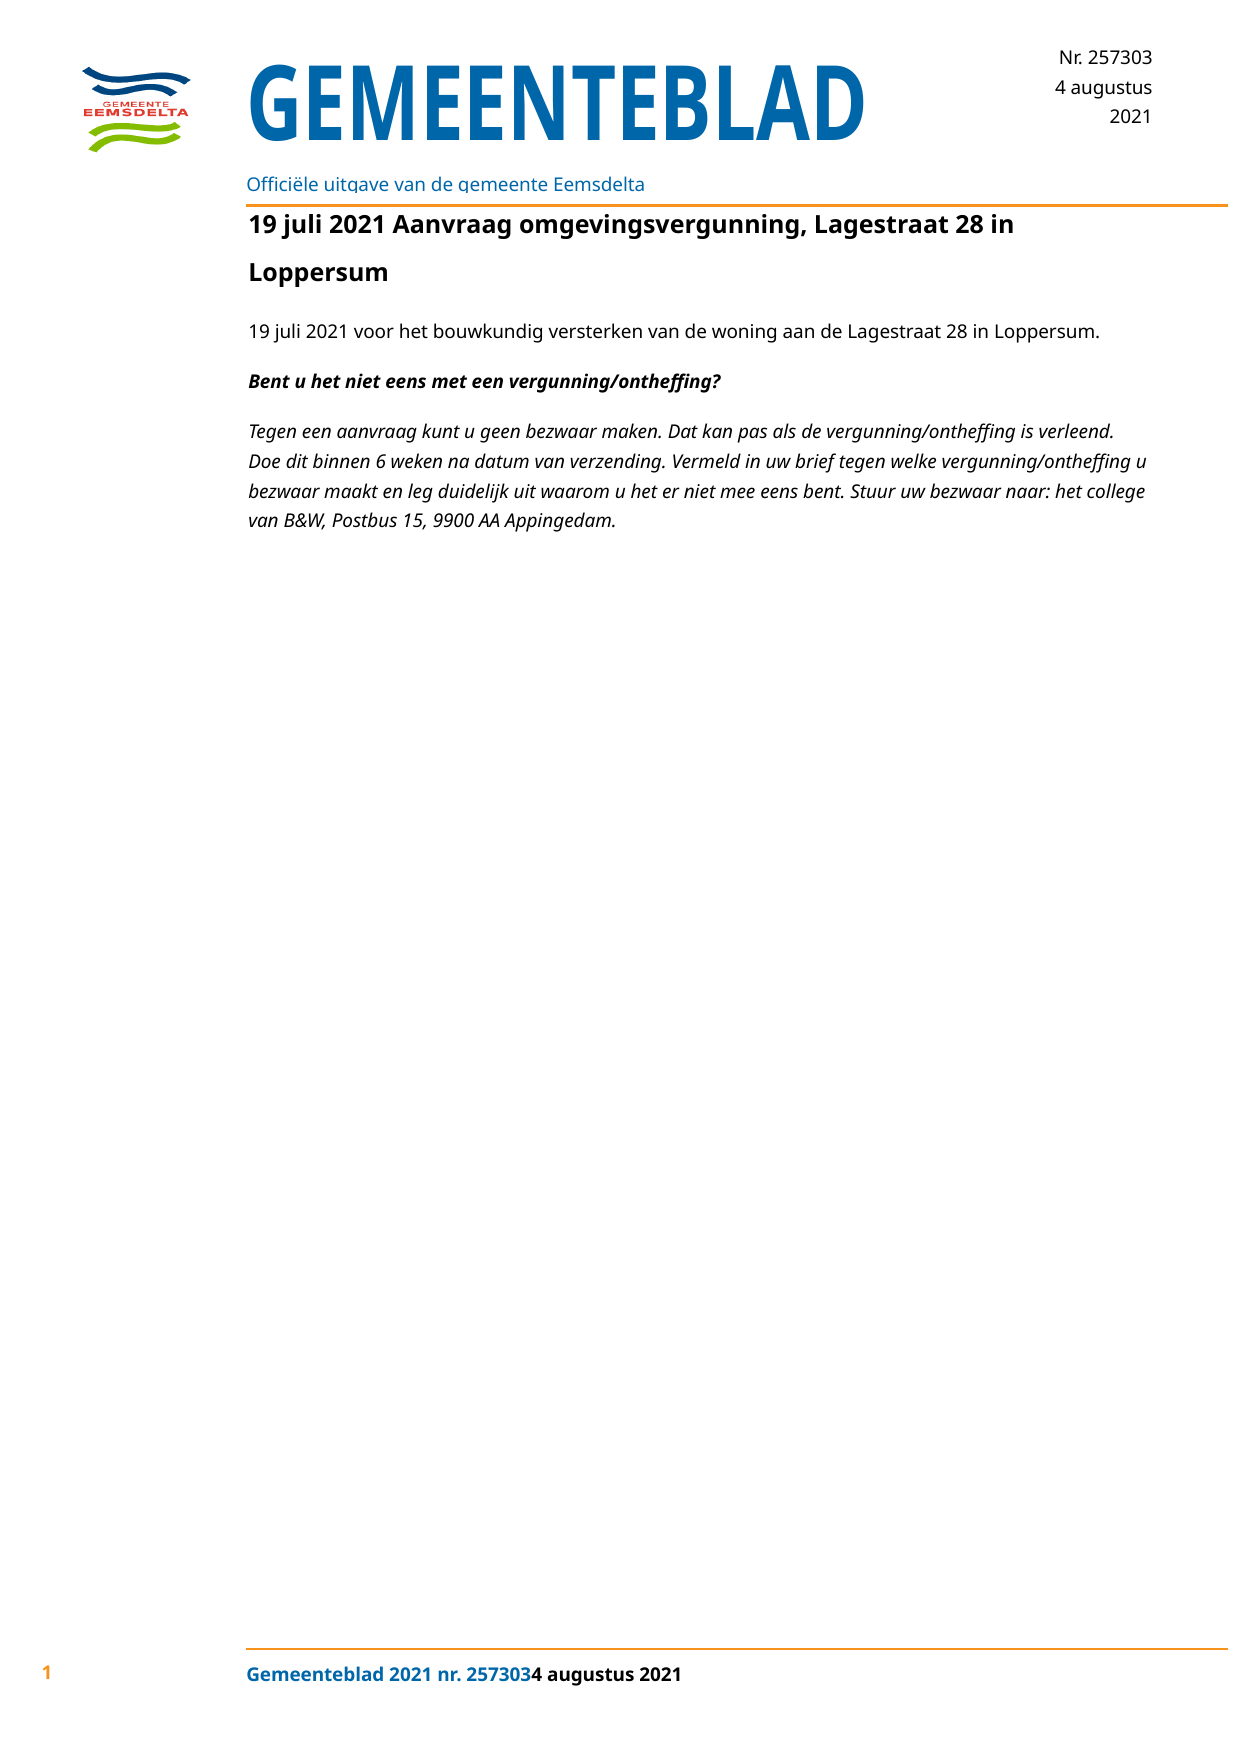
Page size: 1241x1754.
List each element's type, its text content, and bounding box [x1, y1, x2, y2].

text Tegen een aanvraag kunt u geen bezwaar maken. Dat kan pas als de vergunning/ontheffing is verleend. Doe dit binnen 6 weken na datum van verzending. Vermeld in uw brief tegen welke vergunning/ontheffing u bezwaar maakt en leg duidelijk uit waarom u het er niet mee eens bent. Stuur uw bezwaar naar: het college van B&W, Postbus 15, 9900 AA Appingedam. [248, 419, 1152, 533]
text Bent u het niet eens met een vergunning/ontheffing? [248, 368, 1152, 394]
text 19 juli 2021 Aanvraag omgevingsvergunning, Lagestraat 28 in Loppersum [248, 207, 1152, 288]
picture [41, 47, 231, 172]
text 19 juli 2021 voor het bouwkundig versterken van de woning aan de Lagestraat 28 in Loppersum. [248, 318, 1152, 344]
